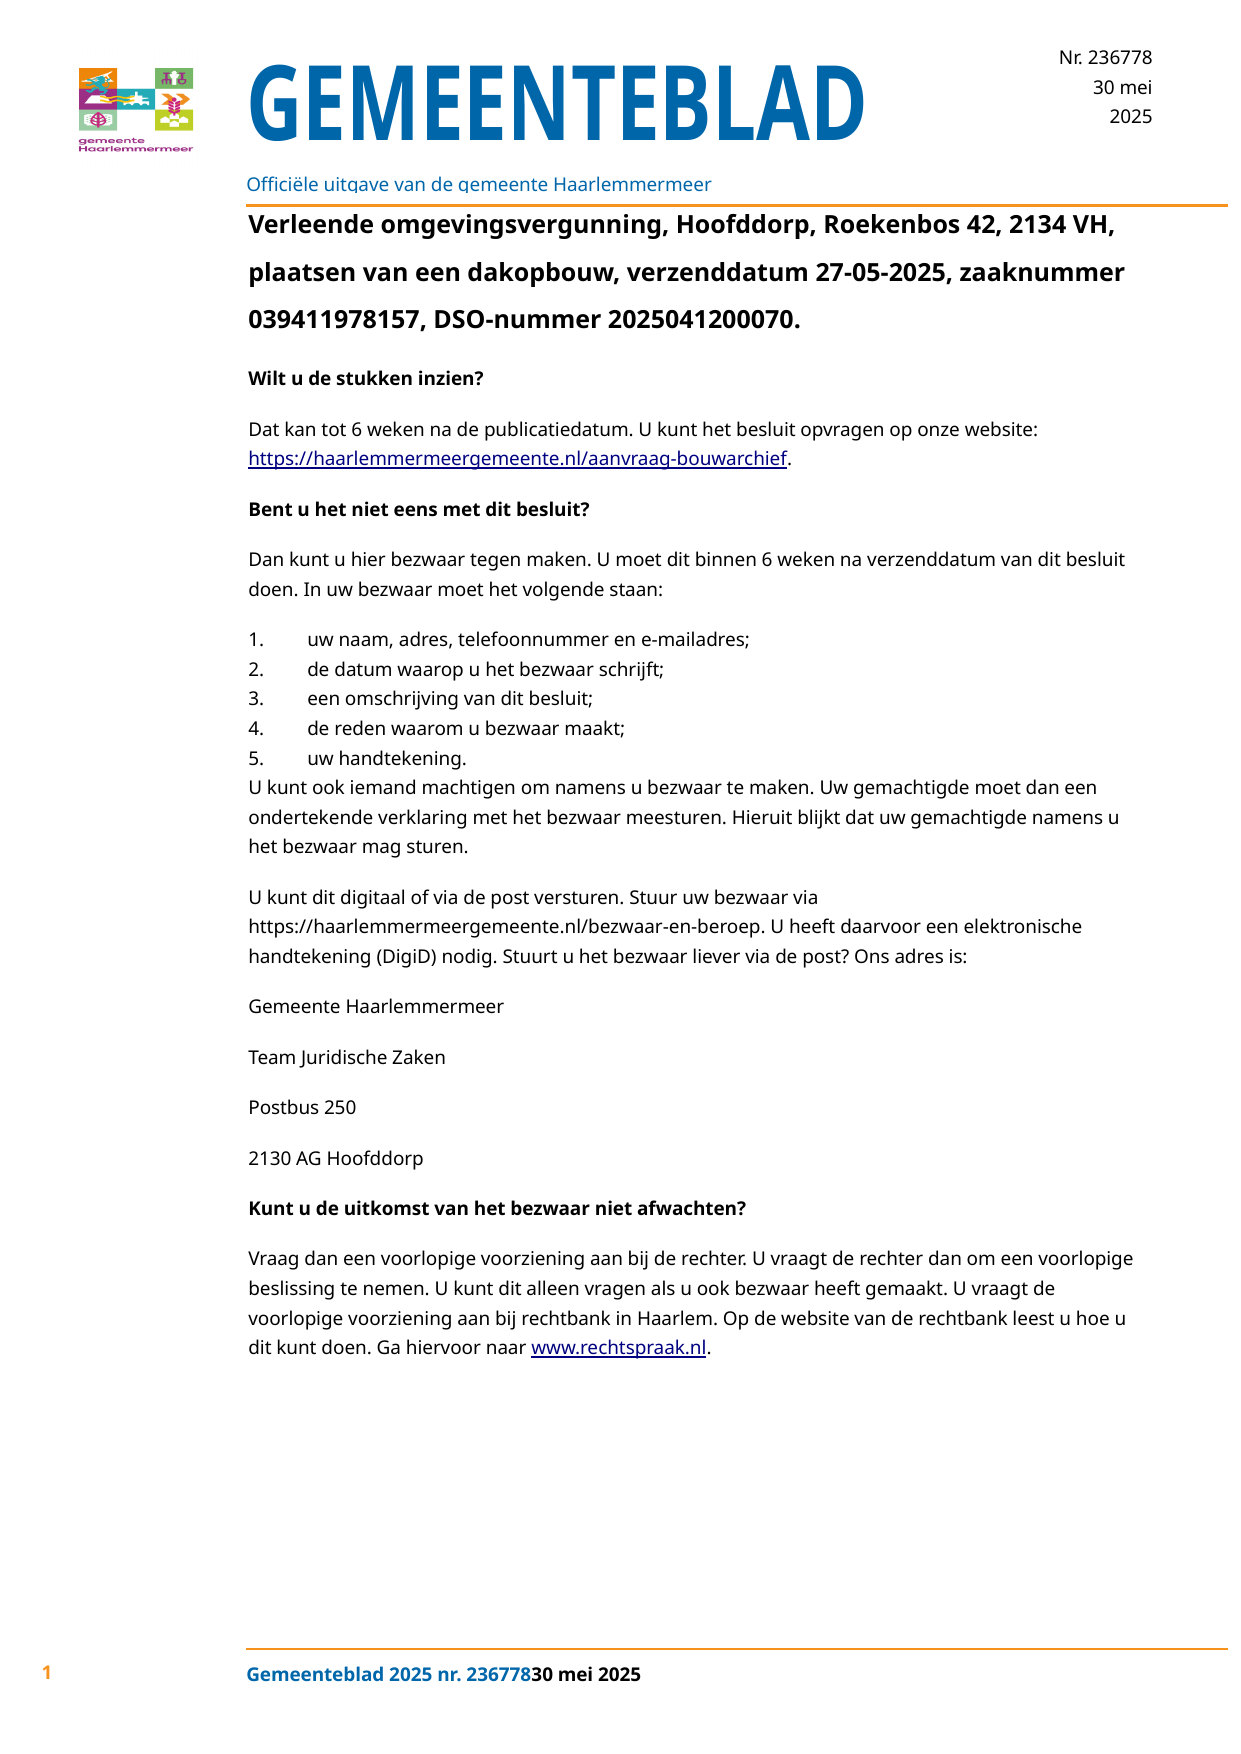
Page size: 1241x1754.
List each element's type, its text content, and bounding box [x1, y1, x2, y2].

text Gemeente Haarlemmermeer [248, 993, 1152, 1019]
list de reden waarom u bezwaar maakt; [248, 715, 1152, 741]
text Bent u het niet eens met dit besluit? [248, 496, 1152, 522]
text Vraag dan een voorlopige voorziening aan bij de rechter. U vraagt de rechter dan om een voorlopige beslissing te nemen. U kunt dit alleen vragen als u ook bezwaar heeft gemaakt. U vraagt de voorlopige voorziening aan bij rechtbank in Haarlem. Op de website van de rechtbank leest u hoe u dit kunt doen. Ga hiervoor naar www.rechtspraak.nl. [248, 1246, 1152, 1360]
text Kunt u de uitkomst van het bezwaar niet afwachten? [248, 1195, 1152, 1221]
text Postbus 250 [248, 1094, 1152, 1120]
picture [41, 47, 231, 172]
text Team Juridische Zaken [248, 1044, 1152, 1069]
text Dan kunt u hier bezwaar tegen maken. U moet dit binnen 6 weken na verzenddatum van dit besluit doen. In uw bezwaar moet het volgende staan: [248, 546, 1152, 602]
text Dat kan tot 6 weken na de publicatiedatum. U kunt het besluit opvragen op onze website: https://haarlemmermeergemeente.nl/aanvraag-bouwarchief. [248, 416, 1152, 471]
list een omschrijving van dit besluit; [248, 686, 1152, 711]
text U kunt dit digitaal of via de post versturen. Stuur uw bezwaar via https://haarlemmermeergemeente.nl/bezwaar-en-beroep. U heeft daarvoor een elektronische handtekening (DigiD) nodig. Stuurt u het bezwaar liever via de post? Ons adres is: [248, 884, 1152, 969]
text Verleende omgevingsvergunning, Hoofddorp, Roekenbos 42, 2134 VH, plaatsen van een dakopbouw, verzenddatum 27-05-2025, zaaknummer 039411978157, DSO-nummer 2025041200070. [248, 207, 1152, 336]
list uw handtekening. [248, 745, 1152, 770]
text Wilt u de stukken inzien? [248, 366, 1152, 391]
text U kunt ook iemand machtigen om namens u bezwaar te maken. Uw gemachtigde moet dan een ondertekende verklaring met het bezwaar meesturen. Hieruit blijkt dat uw gemachtigde namens u het bezwaar mag sturen. [248, 774, 1152, 859]
text 2130 AG Hoofddorp [248, 1145, 1152, 1170]
list uw naam, adres, telefoonnummer en e-mailadres; [248, 626, 1152, 652]
list de datum waarop u het bezwaar schrijft; [248, 656, 1152, 682]
